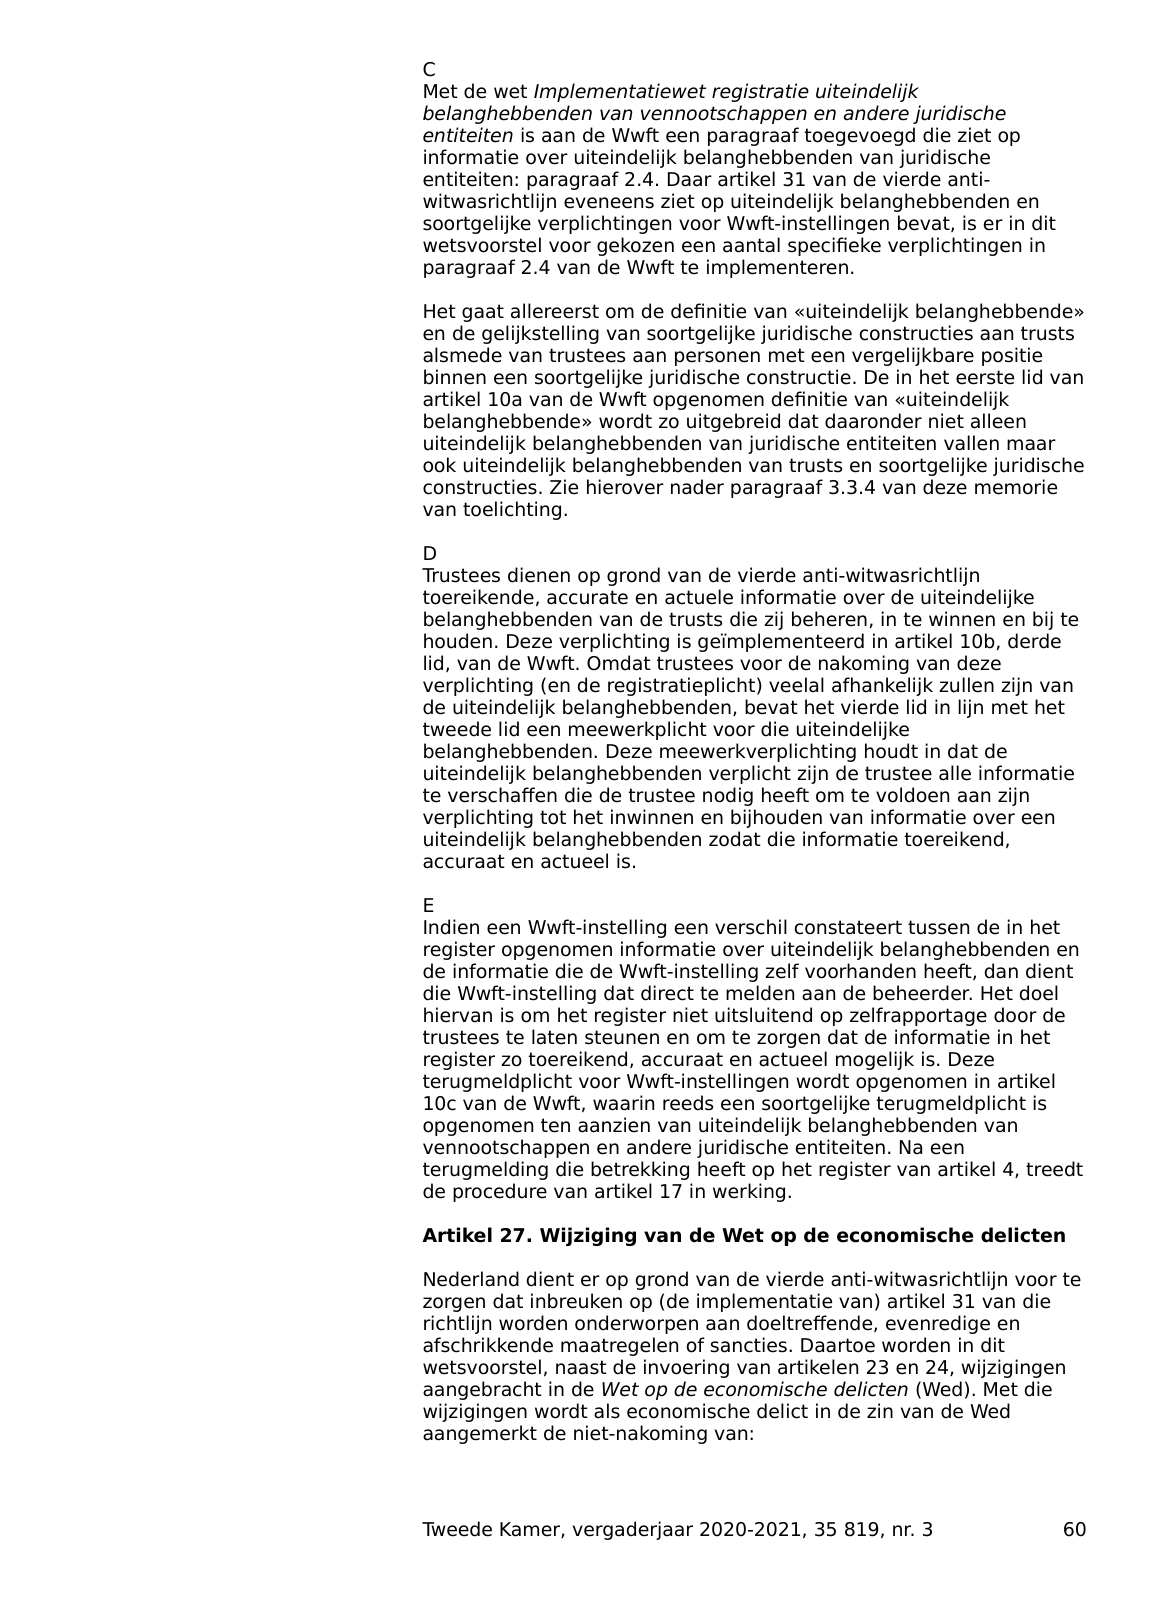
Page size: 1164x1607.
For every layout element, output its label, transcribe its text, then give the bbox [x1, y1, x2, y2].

text Trustees dienen op grond van de vierde anti-witwasrichtlijn toereikende, accurate en actuele informatie over de uiteindelijke belanghebbenden van de trusts die zij beheren, in te winnen en bij te houden. Deze verplichting is geïmplementeerd in artikel 10b, derde lid, van de Wwft. Omdat trustees voor de nakoming van deze verplichting (en de registratieplicht) veelal afhankelijk zullen zijn van de uiteindelijk belanghebbenden, bevat het vierde lid in lijn met het tweede lid een meewerkplicht voor die uiteindelijke belanghebbenden. Deze meewerkverplichting houdt in dat de uiteindelijk belanghebbenden verplicht zijn de trustee alle informatie te verschaffen die de trustee nodig heeft om te voldoen aan zijn verplichting tot het inwinnen en bijhouden van informatie over een uiteindelijk belanghebbenden zodat die informatie toereikend, accuraat en actueel is. [422, 565, 1087, 873]
text Nederland dient er op grond van de vierde anti-witwasrichtlijn voor te zorgen dat inbreuken op (de implementatie van) artikel 31 van die richtlijn worden onderworpen aan doeltreffende, evenredige en afschrikkende maatregelen of sancties. Daartoe worden in dit wetsvoorstel, naast de invoering van artikelen 23 en 24, wijzigingen aangebracht in de Wet op de economische delicten (Wed). Met die wijzigingen wordt als economische delict in de zin van de Wed aangemerkt de niet-nakoming van: [422, 1269, 1087, 1445]
text C [422, 59, 1087, 81]
text E [422, 895, 1087, 917]
text D [422, 543, 1087, 565]
text Met de wet Implementatiewet registratie uiteindelijk belanghebbenden van vennootschappen en andere juridische entiteiten is aan de Wwft een paragraaf toegevoegd die ziet op informatie over uiteindelijk belanghebbenden van juridische entiteiten: paragraaf 2.4. Daar artikel 31 van de vierde anti-witwasrichtlijn eveneens ziet op uiteindelijk belanghebbenden en soortgelijke verplichtingen voor Wwft-instellingen bevat, is er in dit wetsvoorstel voor gekozen een aantal specifieke verplichtingen in paragraaf 2.4 van de Wwft te implementeren. [422, 81, 1087, 279]
subtitle Artikel 27. Wijziging van de Wet op de economische delicten [422, 1225, 1087, 1247]
text Het gaat allereerst om de definitie van «uiteindelijk belanghebbende» en de gelijkstelling van soortgelijke juridische constructies aan trusts alsmede van trustees aan personen met een vergelijkbare positie binnen een soortgelijke juridische constructie. De in het eerste lid van artikel 10a van de Wwft opgenomen definitie van «uiteindelijk belanghebbende» wordt zo uitgebreid dat daaronder niet alleen uiteindelijk belanghebbenden van juridische entiteiten vallen maar ook uiteindelijk belanghebbenden van trusts en soortgelijke juridische constructies. Zie hierover nader paragraaf 3.3.4 van deze memorie van toelichting. [422, 301, 1087, 521]
text Indien een Wwft-instelling een verschil constateert tussen de in het register opgenomen informatie over uiteindelijk belanghebbenden en de informatie die de Wwft-instelling zelf voorhanden heeft, dan dient die Wwft-instelling dat direct te melden aan de beheerder. Het doel hiervan is om het register niet uitsluitend op zelfrapportage door de trustees te laten steunen en om te zorgen dat de informatie in het register zo toereikend, accuraat en actueel mogelijk is. Deze terugmeldplicht voor Wwft-instellingen wordt opgenomen in artikel 10c van de Wwft, waarin reeds een soortgelijke terugmeldplicht is opgenomen ten aanzien van uiteindelijk belanghebbenden van vennootschappen en andere juridische entiteiten. Na een terugmelding die betrekking heeft op het register van artikel 4, treedt de procedure van artikel 17 in werking. [422, 917, 1087, 1203]
